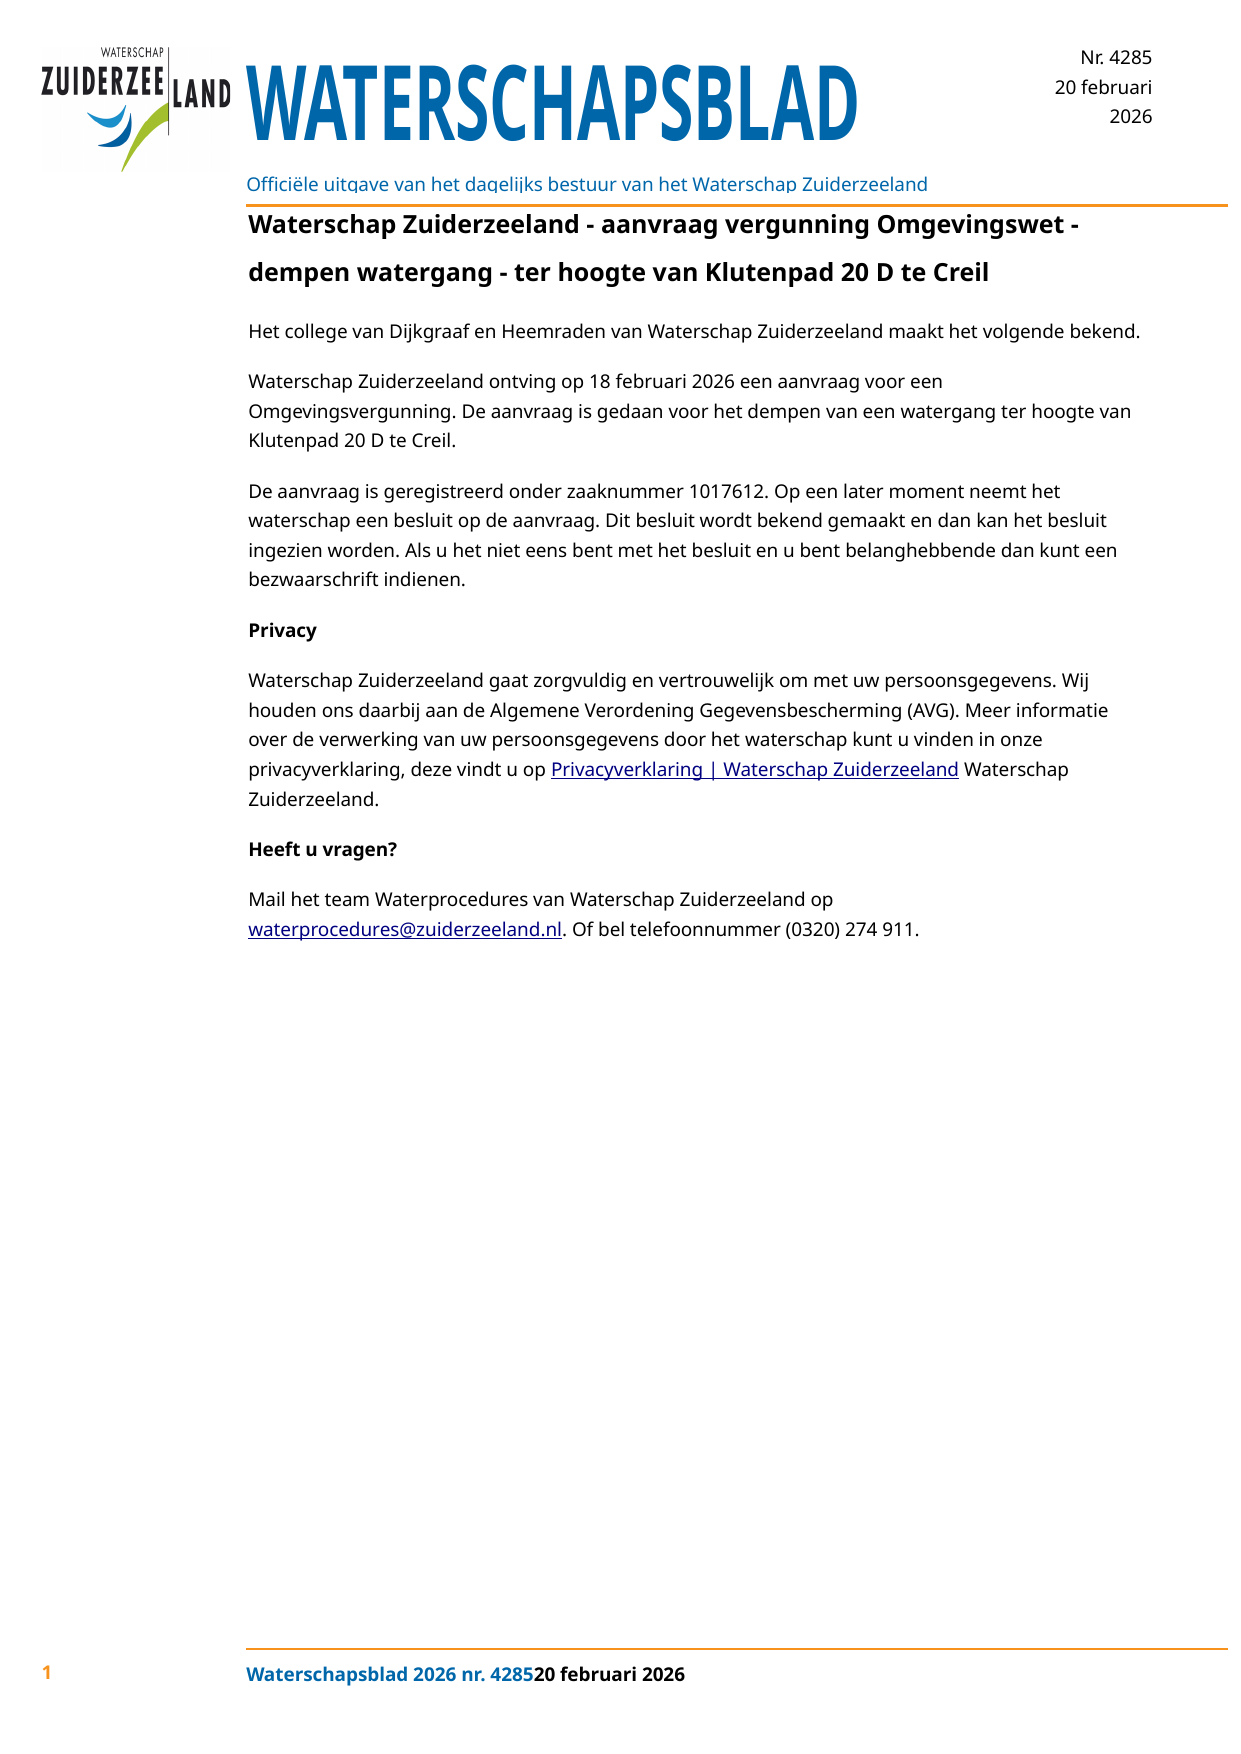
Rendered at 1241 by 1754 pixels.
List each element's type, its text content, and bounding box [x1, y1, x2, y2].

text Privacy [248, 617, 1152, 643]
text De aanvraag is geregistreerd onder zaaknummer 1017612. Op een later moment neemt het waterschap een besluit op de aanvraag. Dit besluit wordt bekend gemaakt en dan kan het besluit ingezien worden. Als u het niet eens bent met het besluit en u bent belanghebbende dan kunt een bezwaarschrift indienen. [248, 478, 1152, 592]
text Waterschap Zuiderzeeland - aanvraag vergunning Omgevingswet - dempen watergang - ter hoogte van Klutenpad 20 D te Creil [248, 207, 1152, 288]
text Waterschap Zuiderzeeland ontving op 18 februari 2026 een aanvraag voor een Omgevingsvergunning. De aanvraag is gedaan voor het dempen van een watergang ter hoogte van Klutenpad 20 D te Creil. [248, 368, 1152, 453]
text Mail het team Waterprocedures van Waterschap Zuiderzeeland op waterprocedures@zuiderzeeland.nl. Of bel telefoonnummer (0320) 274 911. [248, 887, 1152, 942]
text Waterschap Zuiderzeeland gaat zorgvuldig en vertrouwelijk om met uw persoonsgegevens. Wij houden ons daarbij aan de Algemene Verordening Gegevensbescherming (AVG). Meer informatie over de verwerking van uw persoonsgegevens door het waterschap kunt u vinden in onze privacyverklaring, deze vindt u op Privacyverklaring | Waterschap Zuiderzeeland Waterschap Zuiderzeeland. [248, 667, 1152, 812]
text Heeft u vragen? [248, 836, 1152, 862]
text Het college van Dijkgraaf en Heemraden van Waterschap Zuiderzeeland maakt het volgende bekend. [248, 318, 1152, 344]
picture [41, 47, 231, 172]
